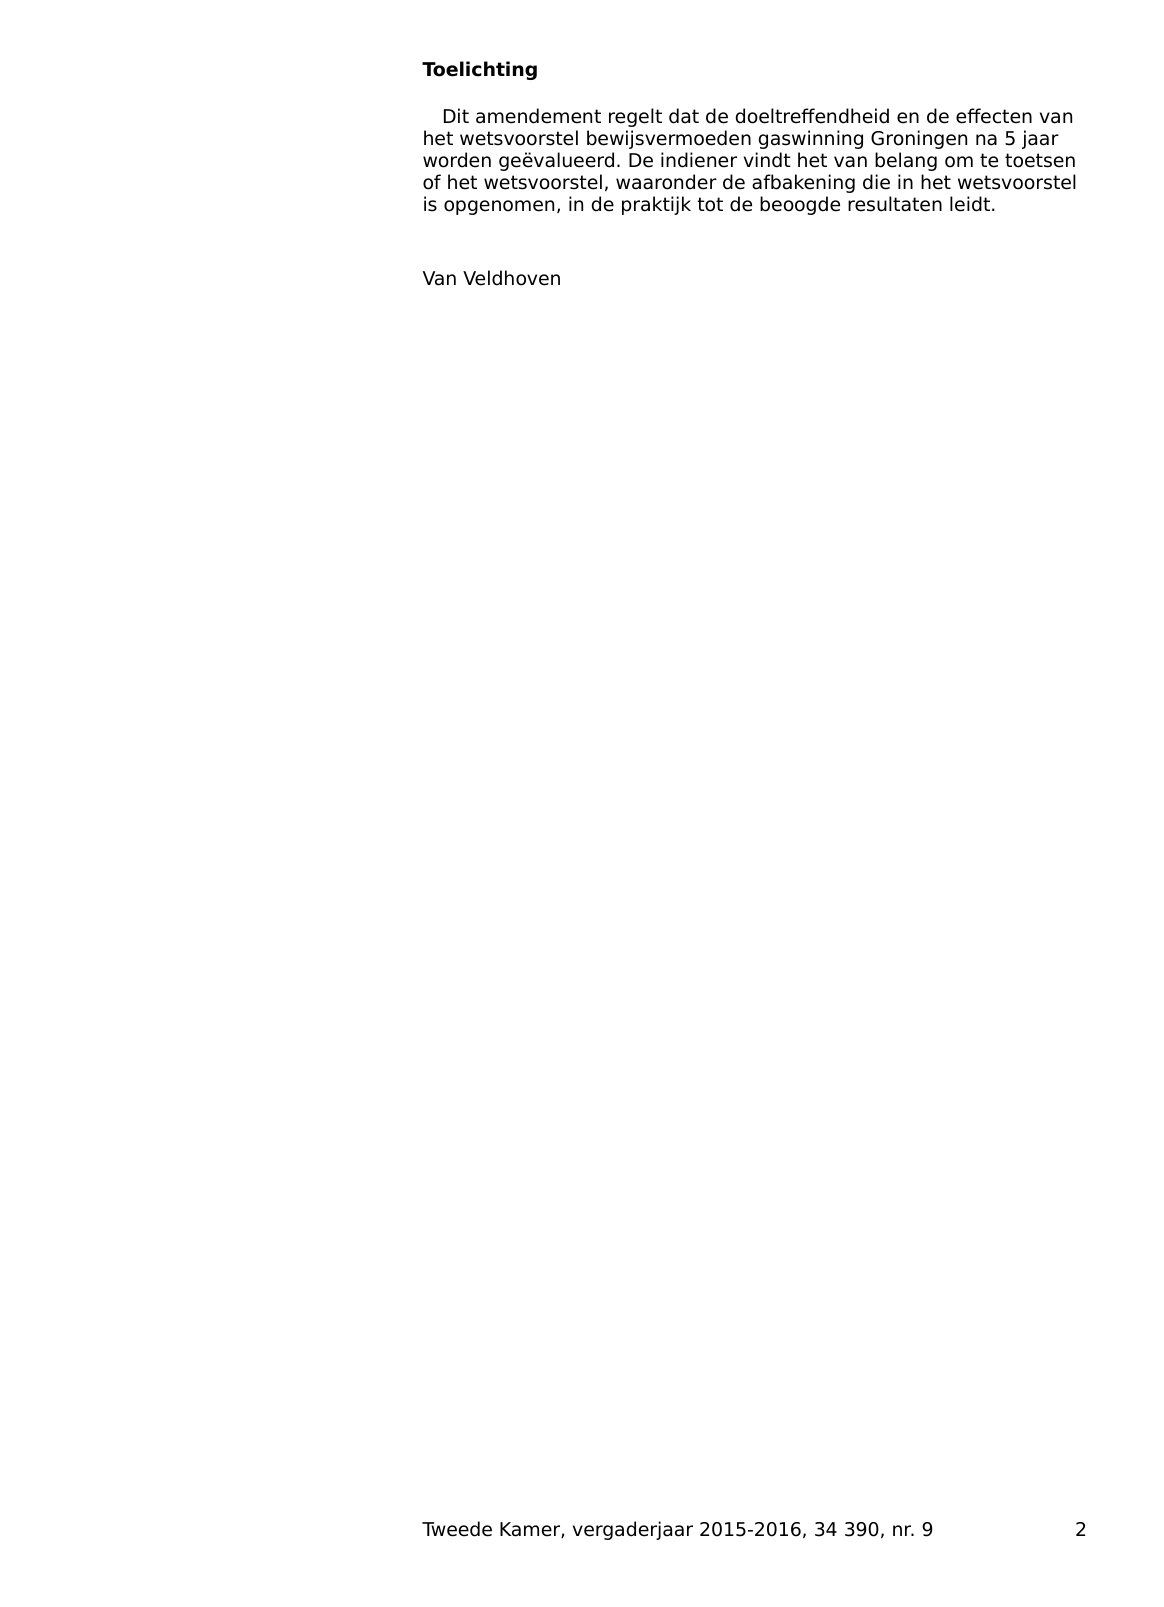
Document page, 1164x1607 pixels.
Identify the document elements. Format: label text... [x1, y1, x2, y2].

subtitle Toelichting [422, 59, 1087, 81]
text Dit amendement regelt dat de doeltreffendheid en de effecten van het wetsvoorstel bewijsvermoeden gaswinning Groningen na 5 jaar worden geëvalueerd. De indiener vindt het van belang om te toetsen of het wetsvoorstel, waaronder de afbakening die in het wetsvoorstel is opgenomen, in de praktijk tot de beoogde resultaten leidt. [422, 106, 1087, 216]
text Van Veldhoven [422, 246, 1087, 290]
